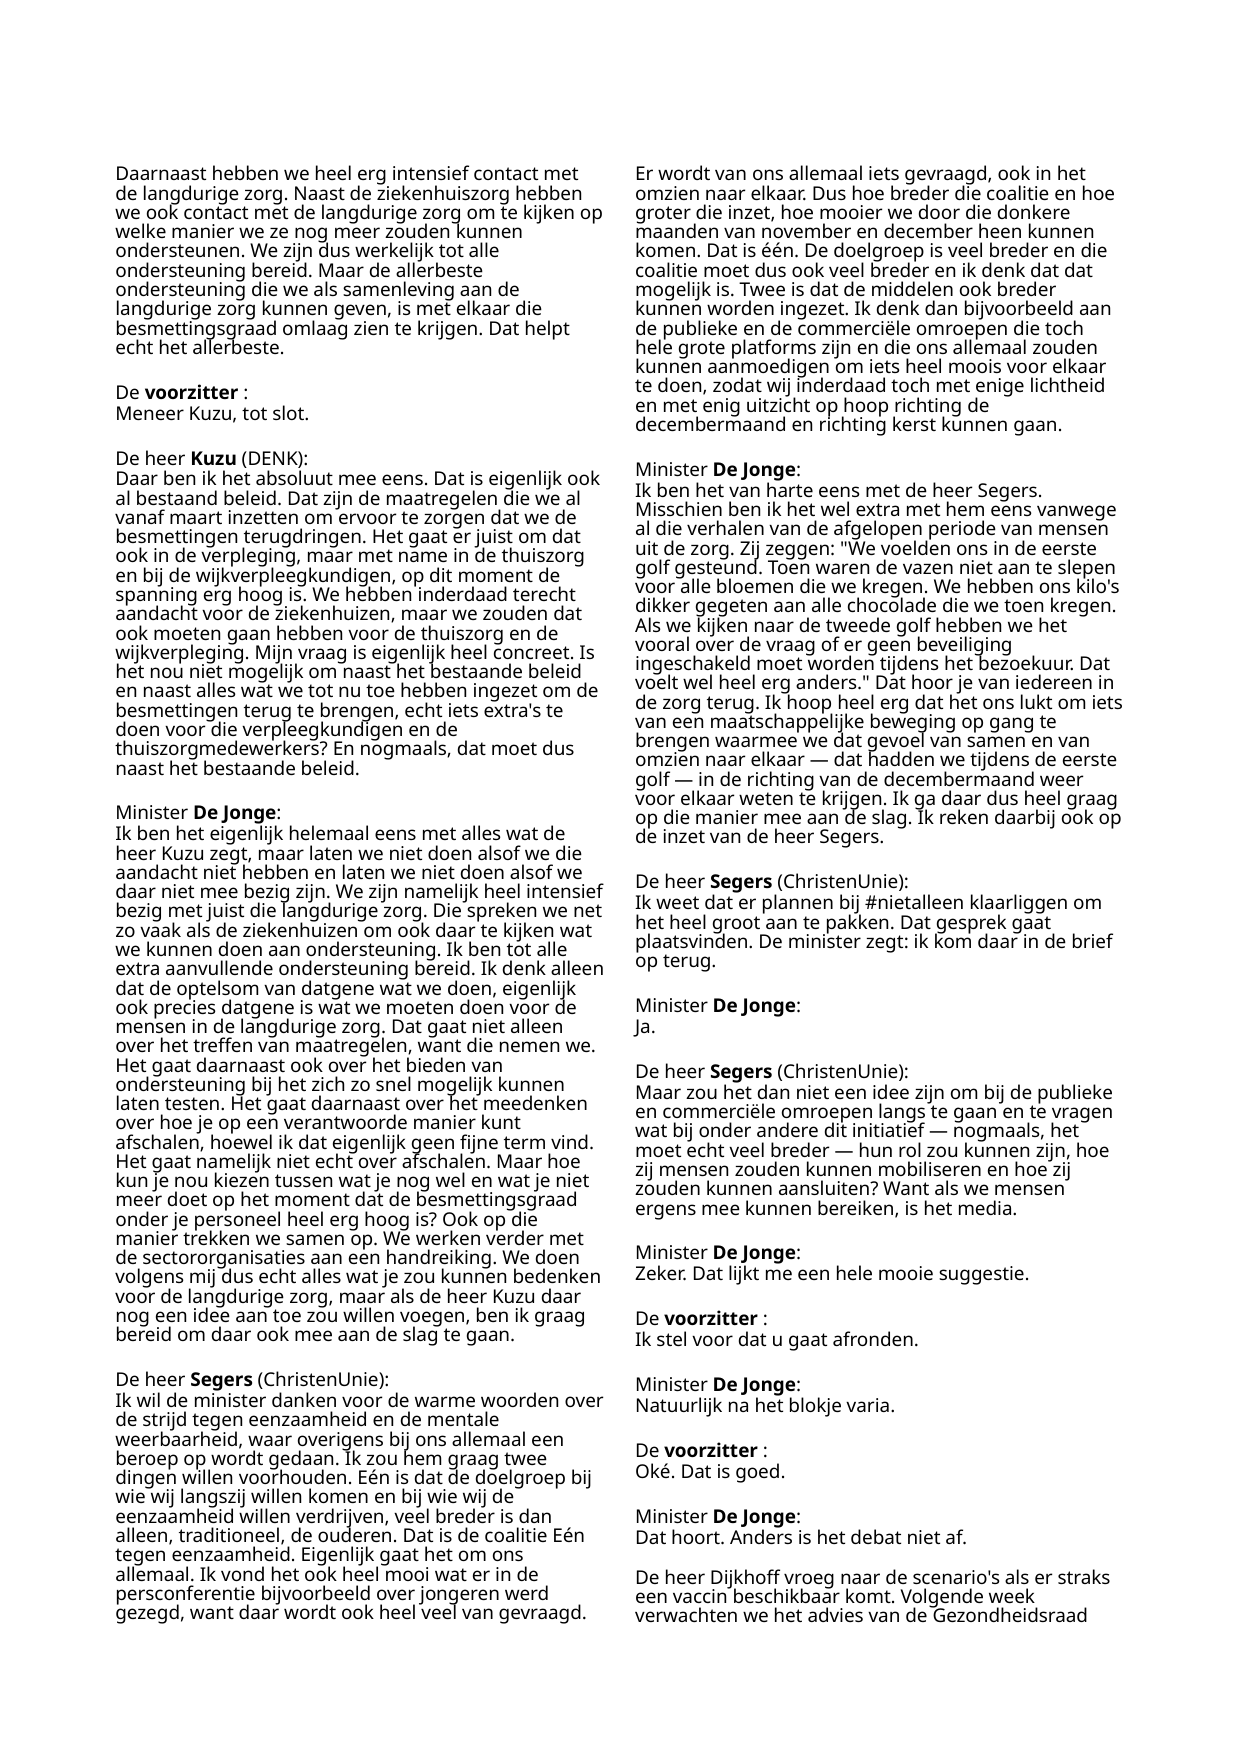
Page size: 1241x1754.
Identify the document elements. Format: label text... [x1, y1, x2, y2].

text Ik ben het van harte eens met de heer Segers. Misschien ben ik het wel extra met hem eens vanwege al die verhalen van de afgelopen periode van mensen uit de zorg. Zij zeggen: "We voelden ons in de eerste golf gesteund. Toen waren de vazen niet aan te slepen voor alle bloemen die we kregen. We hebben ons kilo's dikker gegeten aan alle chocolade die we toen kregen. Als we kijken naar de tweede golf hebben we het vooral over de vraag of er geen beveiliging ingeschakeld moet worden tijdens het bezoekuur. Dat voelt wel heel erg anders." Dat hoor je van iedereen in de zorg terug. Ik hoop heel erg dat het ons lukt om iets van een maatschappelijke beweging op gang te brengen waarmee we dat gevoel van samen en van omzien naar elkaar — dat hadden we tijdens de eerste golf — in de richting van de decembermaand weer voor elkaar weten te krijgen. Ik ga daar dus heel graag op die manier mee aan de slag. Ik reken daarbij ook op de inzet van de heer Segers. [635, 482, 1125, 848]
text Ik ben het eigenlijk helemaal eens met alles wat de heer Kuzu zegt, maar laten we niet doen alsof we die aandacht niet hebben en laten we niet doen alsof we daar niet mee bezig zijn. We zijn namelijk heel intensief bezig met juist die langdurige zorg. Die spreken we net zo vaak als de ziekenhuizen om ook daar te kijken wat we kunnen doen aan ondersteuning. Ik ben tot alle extra aanvullende ondersteuning bereid. Ik denk alleen dat de optelsom van datgene wat we doen, eigenlijk ook precies datgene is wat we moeten doen voor de mensen in de langdurige zorg. Dat gaat niet alleen over het treffen van maatregelen, want die nemen we. Het gaat daarnaast ook over het bieden van ondersteuning bij het zich zo snel mogelijk kunnen laten testen. Het gaat daarnaast over het meedenken over hoe je op een verantwoorde manier kunt afschalen, hoewel ik dat eigenlijk geen fijne term vind. Het gaat namelijk niet echt over afschalen. Maar hoe kun je nou kiezen tussen wat je nog wel en wat je niet meer doet op het moment dat de besmettingsgraad onder je personeel heel erg hoog is? Ook op die manier trekken we samen op. We werken verder met de sectororganisaties aan een handreiking. We doen volgens mij dus echt alles wat je zou kunnen bedenken voor de langdurige zorg, maar als de heer Kuzu daar nog een idee aan toe zou willen voegen, ben ik graag bereid om daar ook mee aan de slag te gaan. [115, 825, 605, 1346]
text De voorzitter : [115, 379, 605, 404]
text De heer Kuzu (DENK): [115, 445, 605, 470]
text Ik wil de minister danken voor de warme woorden over de strijd tegen eenzaamheid en de mentale weerbaarheid, waar overigens bij ons allemaal een beroep op wordt gedaan. Ik zou hem graag twee dingen willen voorhouden. Eén is dat de doelgroep bij wie wij langszij willen komen en bij wie wij de eenzaamheid willen verdrijven, veel breder is dan alleen, traditioneel, de ouderen. Dat is de coalitie Eén tegen eenzaamheid. Eigenlijk gaat het om ons allemaal. Ik vond het ook heel mooi wat er in de persconferentie bijvoorbeeld over jongeren werd gezegd, want daar wordt ook heel veel van gevraagd. [115, 1392, 605, 1623]
text De voorzitter : [635, 1305, 1125, 1331]
text Er wordt van ons allemaal iets gevraagd, ook in het omzien naar elkaar. Dus hoe breder die coalitie en hoe groter die inzet, hoe mooier we door die donkere maanden van november en december heen kunnen komen. Dat is één. De doelgroep is veel breder en die coalitie moet dus ook veel breder en ik denk dat dat mogelijk is. Twee is dat de middelen ook breder kunnen worden ingezet. Ik denk dan bijvoorbeeld aan de publieke en de commerciële omroepen die toch hele grote platforms zijn en die ons allemaal zouden kunnen aanmoedigen om iets heel moois voor elkaar te doen, zodat wij inderdaad toch met enige lichtheid en met enig uitzicht op hoop richting de decembermaand en richting kerst kunnen gaan. [635, 165, 1125, 435]
text De heer Segers (ChristenUnie): [115, 1366, 605, 1392]
text Daar ben ik het absoluut mee eens. Dat is eigenlijk ook al bestaand beleid. Dat zijn de maatregelen die we al vanaf maart inzetten om ervoor te zorgen dat we de besmettingen terugdringen. Het gaat er juist om dat ook in de verpleging, maar met name in de thuiszorg en bij de wijkverpleegkundigen, op dit moment de spanning erg hoog is. We hebben inderdaad terecht aandacht voor de ziekenhuizen, maar we zouden dat ook moeten gaan hebben voor de thuiszorg en de wijkverpleging. Mijn vraag is eigenlijk heel concreet. Is het nou niet mogelijk om naast het bestaande beleid en naast alles wat we tot nu toe hebben ingezet om de besmettingen terug te brengen, echt iets extra's te doen voor die verpleegkundigen en de thuiszorgmedewerkers? En nogmaals, dat moet dus naast het bestaande beleid. [115, 470, 605, 779]
text Zeker. Dat lijkt me een hele mooie suggestie. [635, 1265, 1125, 1284]
text Ja. [635, 1018, 1125, 1037]
text Ik stel voor dat u gaat afronden. [635, 1331, 1125, 1350]
text De heer Dijkhoff vroeg naar de scenario's als er straks een vaccin beschikbaar komt. Volgende week verwachten we het advies van de Gezondheidsraad [635, 1569, 1125, 1626]
text Ik weet dat er plannen bij #nietalleen klaarliggen om het heel groot aan te pakken. Dat gesprek gaat plaatsvinden. De minister zegt: ik kom daar in de brief op terug. [635, 894, 1125, 971]
text Maar zou het dan niet een idee zijn om bij de publieke en commerciële omroepen langs te gaan en te vragen wat bij onder andere dit initiatief — nogmaals, het moet echt veel breder — hun rol zou kunnen zijn, hoe zij mensen zouden kunnen mobiliseren en hoe zij zouden kunnen aansluiten? Want als we mensen ergens mee kunnen bereiken, is het media. [635, 1084, 1125, 1219]
text Dat hoort. Anders is het debat niet af. [635, 1529, 1125, 1548]
text De heer Segers (ChristenUnie): [635, 1058, 1125, 1084]
text Minister De Jonge: [635, 1371, 1125, 1397]
text Daarnaast hebben we heel erg intensief contact met de langdurige zorg. Naast de ziekenhuiszorg hebben we ook contact met de langdurige zorg om te kijken op welke manier we ze nog meer zouden kunnen ondersteunen. We zijn dus werkelijk tot alle ondersteuning bereid. Maar de allerbeste ondersteuning die we als samenleving aan de langdurige zorg kunnen geven, is met elkaar die besmettingsgraad omlaag zien te krijgen. Dat helpt echt het allerbeste. [115, 165, 605, 358]
text Minister De Jonge: [635, 1239, 1125, 1265]
text De heer Segers (ChristenUnie): [635, 869, 1125, 894]
text De voorzitter : [635, 1437, 1125, 1463]
text Oké. Dat is goed. [635, 1463, 1125, 1482]
text Minister De Jonge: [635, 992, 1125, 1018]
text Minister De Jonge: [115, 799, 605, 825]
text Minister De Jonge: [635, 1503, 1125, 1529]
text Meneer Kuzu, tot slot. [115, 404, 605, 424]
text Minister De Jonge: [635, 456, 1125, 482]
text Natuurlijk na het blokje varia. [635, 1397, 1125, 1416]
